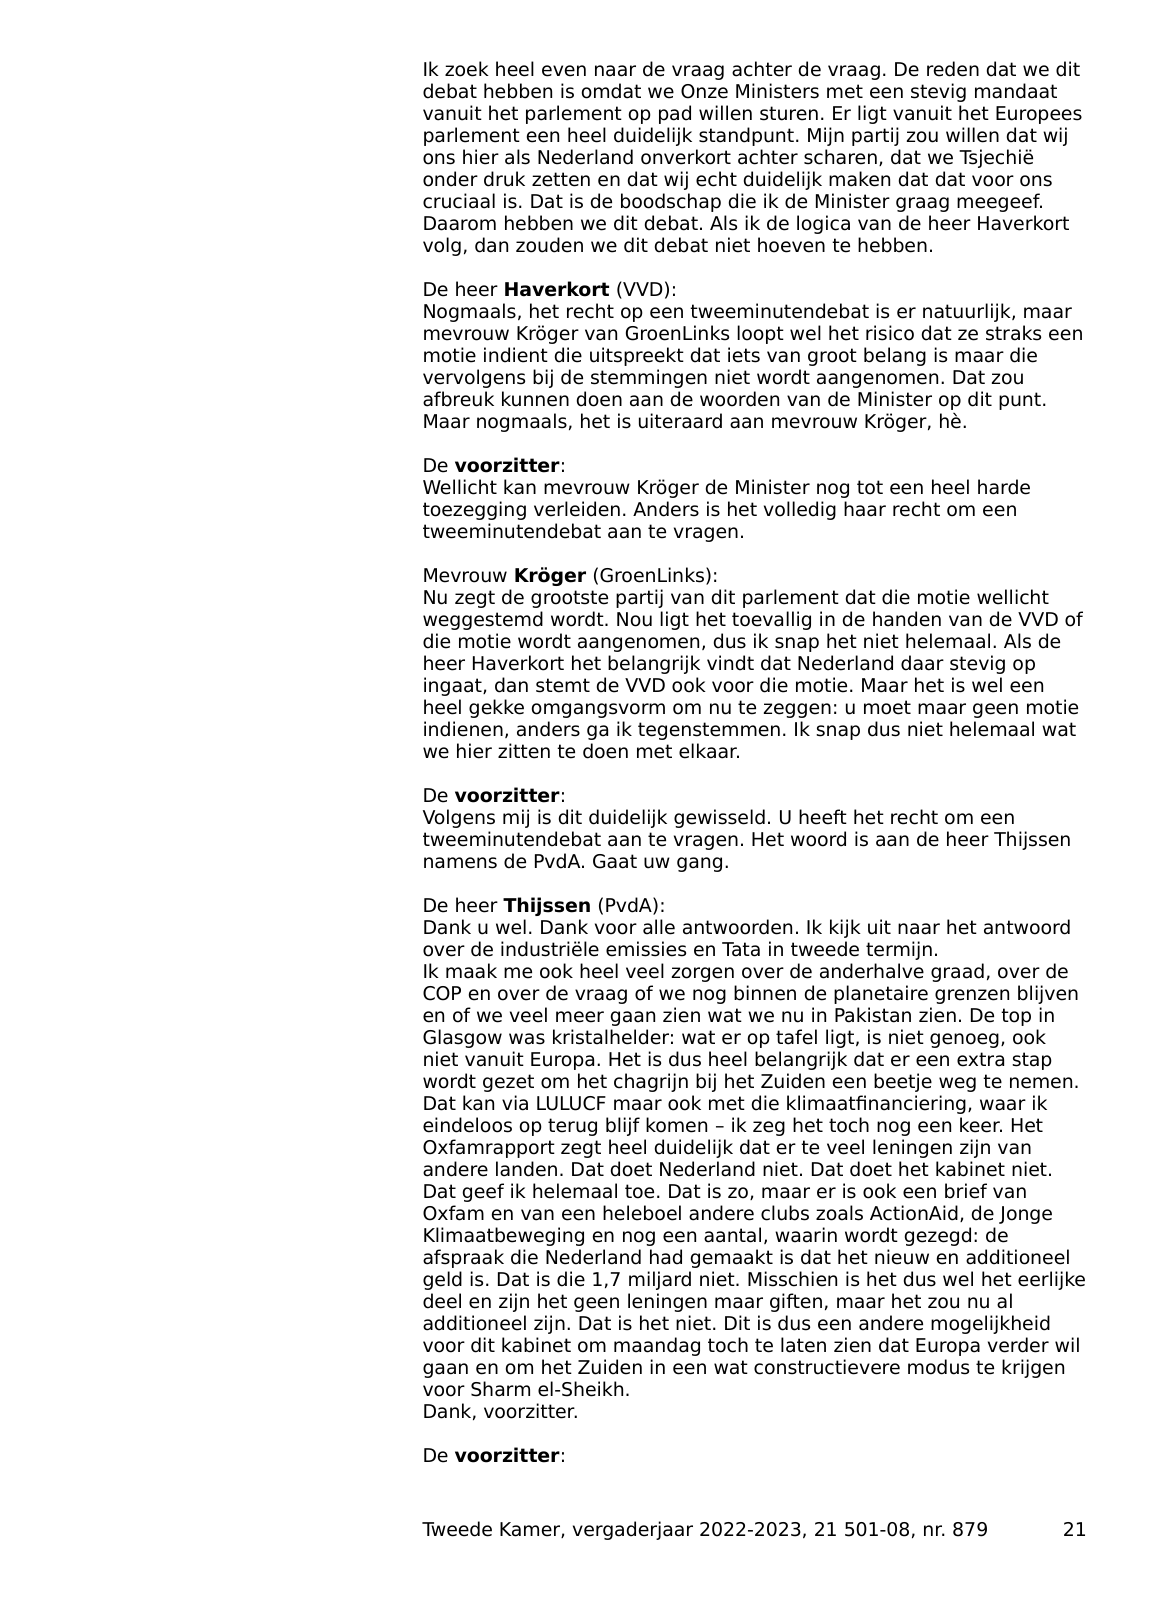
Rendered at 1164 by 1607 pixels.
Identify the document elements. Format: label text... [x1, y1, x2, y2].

text Wellicht kan mevrouw Kröger de Minister nog tot een heel harde toezegging verleiden. Anders is het volledig haar recht om een tweeminutendebat aan te vragen. [422, 477, 1087, 543]
text De voorzitter: [422, 1445, 1087, 1467]
text Dank, voorzitter. [422, 1401, 1087, 1423]
text Volgens mij is dit duidelijk gewisseld. U heeft het recht om een tweeminutendebat aan te vragen. Het woord is aan de heer Thijssen namens de PvdA. Gaat uw gang. [422, 807, 1087, 873]
text Ik zoek heel even naar de vraag achter de vraag. De reden dat we dit debat hebben is omdat we Onze Ministers met een stevig mandaat vanuit het parlement op pad willen sturen. Er ligt vanuit het Europees parlement een heel duidelijk standpunt. Mijn partij zou willen dat wij ons hier als Nederland onverkort achter scharen, dat we Tsjechië onder druk zetten en dat wij echt duidelijk maken dat dat voor ons cruciaal is. Dat is de boodschap die ik de Minister graag meegeef. Daarom hebben we dit debat. Als ik de logica van de heer Haverkort volg, dan zouden we dit debat niet hoeven te hebben. [422, 59, 1087, 257]
text Mevrouw Kröger (GroenLinks): [422, 565, 1087, 587]
text De heer Haverkort (VVD): [422, 279, 1087, 301]
text De voorzitter: [422, 785, 1087, 807]
text De heer Thijssen (PvdA): [422, 895, 1087, 917]
text Dank u wel. Dank voor alle antwoorden. Ik kijk uit naar het antwoord over de industriële emissies en Tata in tweede termijn. [422, 917, 1087, 961]
text Ik maak me ook heel veel zorgen over de anderhalve graad, over de COP en over de vraag of we nog binnen de planetaire grenzen blijven en of we veel meer gaan zien wat we nu in Pakistan zien. De top in Glasgow was kristalhelder: wat er op tafel ligt, is niet genoeg, ook niet vanuit Europa. Het is dus heel belangrijk dat er een extra stap wordt gezet om het chagrijn bij het Zuiden een beetje weg te nemen. Dat kan via LULUCF maar ook met die klimaatfinanciering, waar ik eindeloos op terug blijf komen – ik zeg het toch nog een keer. Het Oxfamrapport zegt heel duidelijk dat er te veel leningen zijn van andere landen. Dat doet Nederland niet. Dat doet het kabinet niet. Dat geef ik helemaal toe. Dat is zo, maar er is ook een brief van Oxfam en van een heleboel andere clubs zoals ActionAid, de Jonge Klimaatbeweging en nog een aantal, waarin wordt gezegd: de afspraak die Nederland had gemaakt is dat het nieuw en additioneel geld is. Dat is die 1,7 miljard niet. Misschien is het dus wel het eerlijke deel en zijn het geen leningen maar giften, maar het zou nu al additioneel zijn. Dat is het niet. Dit is dus een andere mogelijkheid voor dit kabinet om maandag toch te laten zien dat Europa verder wil gaan en om het Zuiden in een wat constructievere modus te krijgen voor Sharm el-Sheikh. [422, 961, 1087, 1401]
text Nogmaals, het recht op een tweeminutendebat is er natuurlijk, maar mevrouw Kröger van GroenLinks loopt wel het risico dat ze straks een motie indient die uitspreekt dat iets van groot belang is maar die vervolgens bij de stemmingen niet wordt aangenomen. Dat zou afbreuk kunnen doen aan de woorden van de Minister op dit punt. Maar nogmaals, het is uiteraard aan mevrouw Kröger, hè. [422, 301, 1087, 433]
text Nu zegt de grootste partij van dit parlement dat die motie wellicht weggestemd wordt. Nou ligt het toevallig in de handen van de VVD of die motie wordt aangenomen, dus ik snap het niet helemaal. Als de heer Haverkort het belangrijk vindt dat Nederland daar stevig op ingaat, dan stemt de VVD ook voor die motie. Maar het is wel een heel gekke omgangsvorm om nu te zeggen: u moet maar geen motie indienen, anders ga ik tegenstemmen. Ik snap dus niet helemaal wat we hier zitten te doen met elkaar. [422, 587, 1087, 763]
text De voorzitter: [422, 455, 1087, 477]
